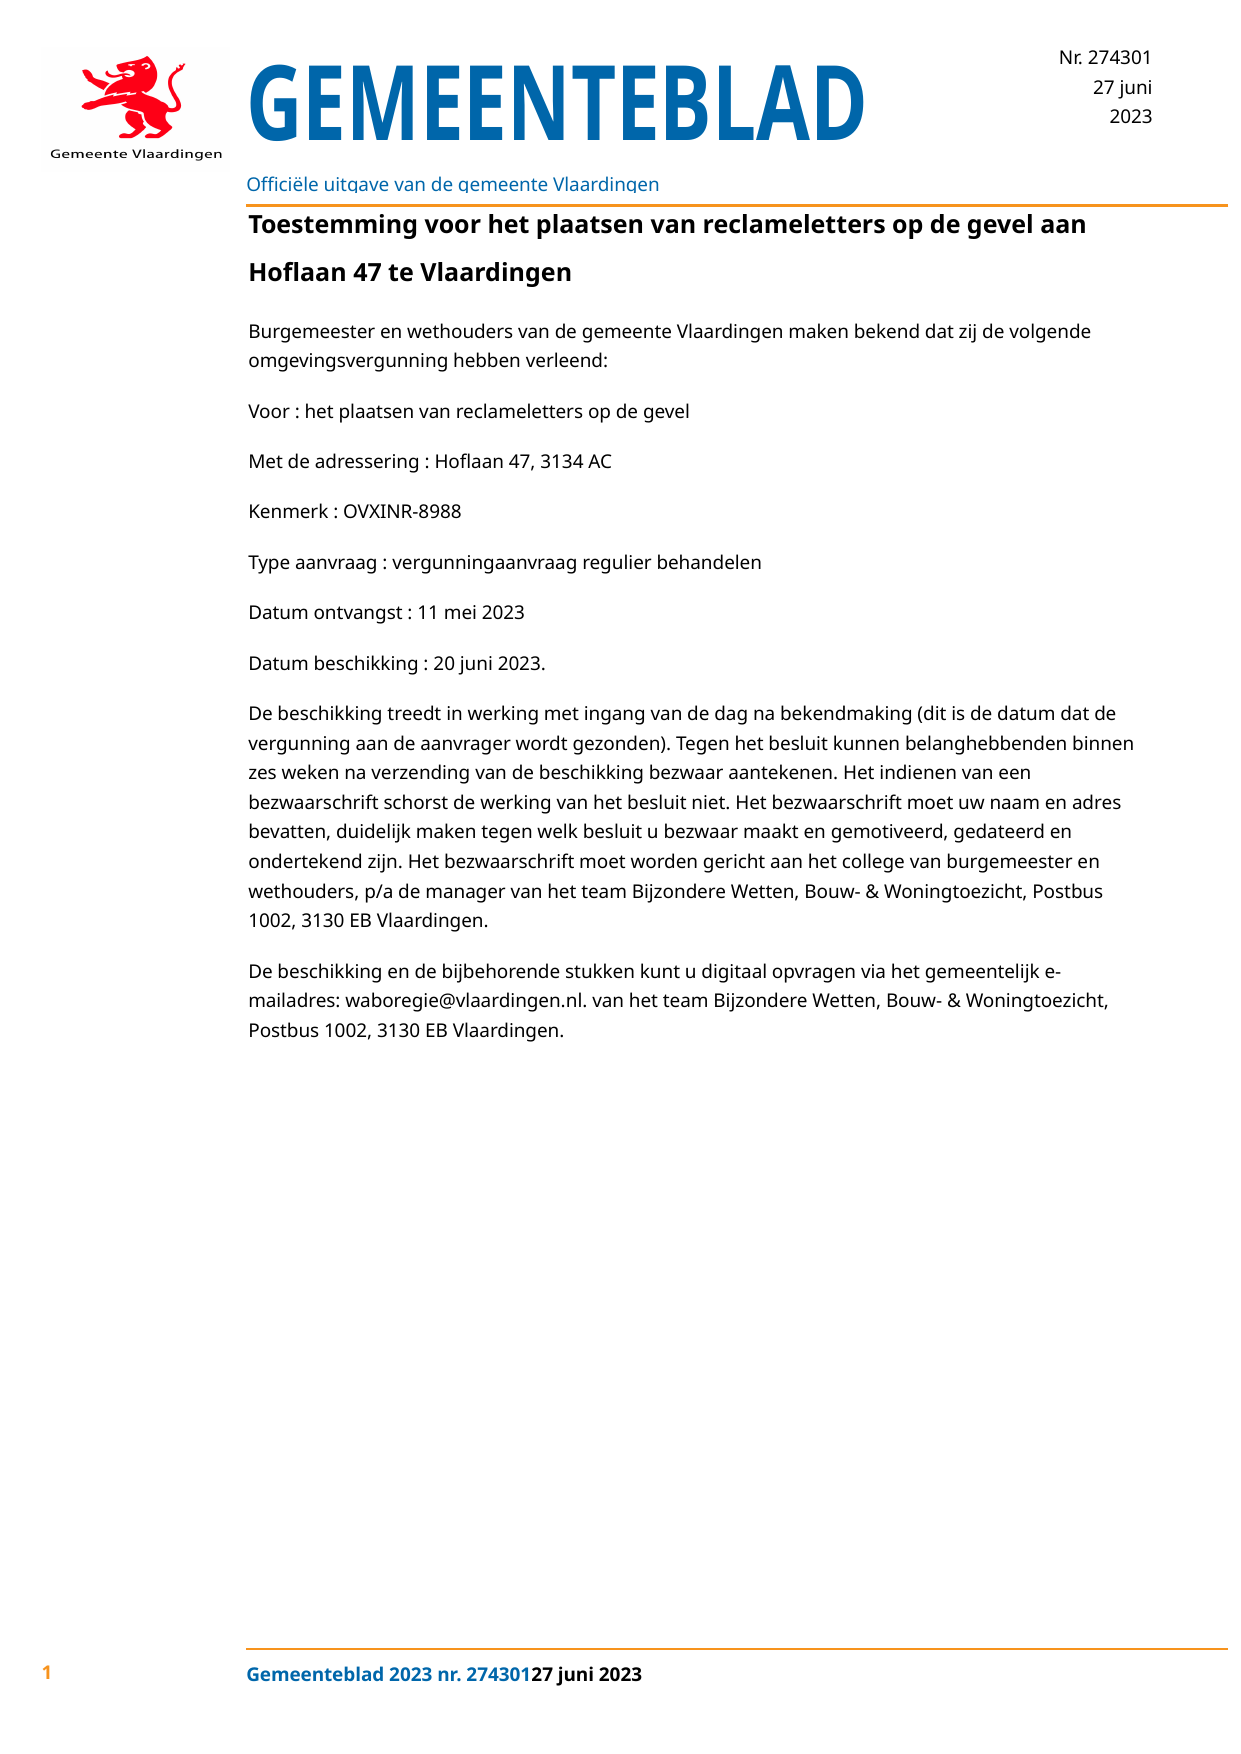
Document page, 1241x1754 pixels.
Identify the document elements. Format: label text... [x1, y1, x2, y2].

text Type aanvraag : vergunningaanvraag regulier behandelen [248, 549, 1152, 575]
text De beschikking treedt in werking met ingang van de dag na bekendmaking (dit is de datum dat de vergunning aan de aanvrager wordt gezonden). Tegen het besluit kunnen belanghebbenden binnen zes weken na verzending van de beschikking bezwaar aantekenen. Het indienen van een bezwaarschrift schorst de werking van het besluit niet. Het bezwaarschrift moet uw naam en adres bevatten, duidelijk maken tegen welk besluit u bezwaar maakt en gemotiveerd, gedateerd en ondertekend zijn. Het bezwaarschrift moet worden gericht aan het college van burgemeester en wethouders, p/a de manager van het team Bijzondere Wetten, Bouw- & Woningtoezicht, Postbus 1002, 3130 EB Vlaardingen. [248, 700, 1152, 933]
text De beschikking en de bijbehorende stukken kunt u digitaal opvragen via het gemeentelijk e-mailadres: waboregie@vlaardingen.nl. van het team Bijzondere Wetten, Bouw- & Woningtoezicht, Postbus 1002, 3130 EB Vlaardingen. [248, 958, 1152, 1043]
text Datum ontvangst : 11 mei 2023 [248, 599, 1152, 625]
text Kenmerk : OVXINR-8988 [248, 499, 1152, 524]
picture [41, 47, 231, 172]
text Datum beschikking : 20 juni 2023. [248, 650, 1152, 676]
text Voor : het plaatsen van reclameletters op de gevel [248, 398, 1152, 424]
text Burgemeester en wethouders van de gemeente Vlaardingen maken bekend dat zij de volgende omgevingsvergunning hebben verleend: [248, 318, 1152, 373]
text Toestemming voor het plaatsen van reclameletters op de gevel aan Hoflaan 47 te Vlaardingen [248, 207, 1152, 288]
text Met de adressering : Hoflaan 47, 3134 AC [248, 448, 1152, 474]
